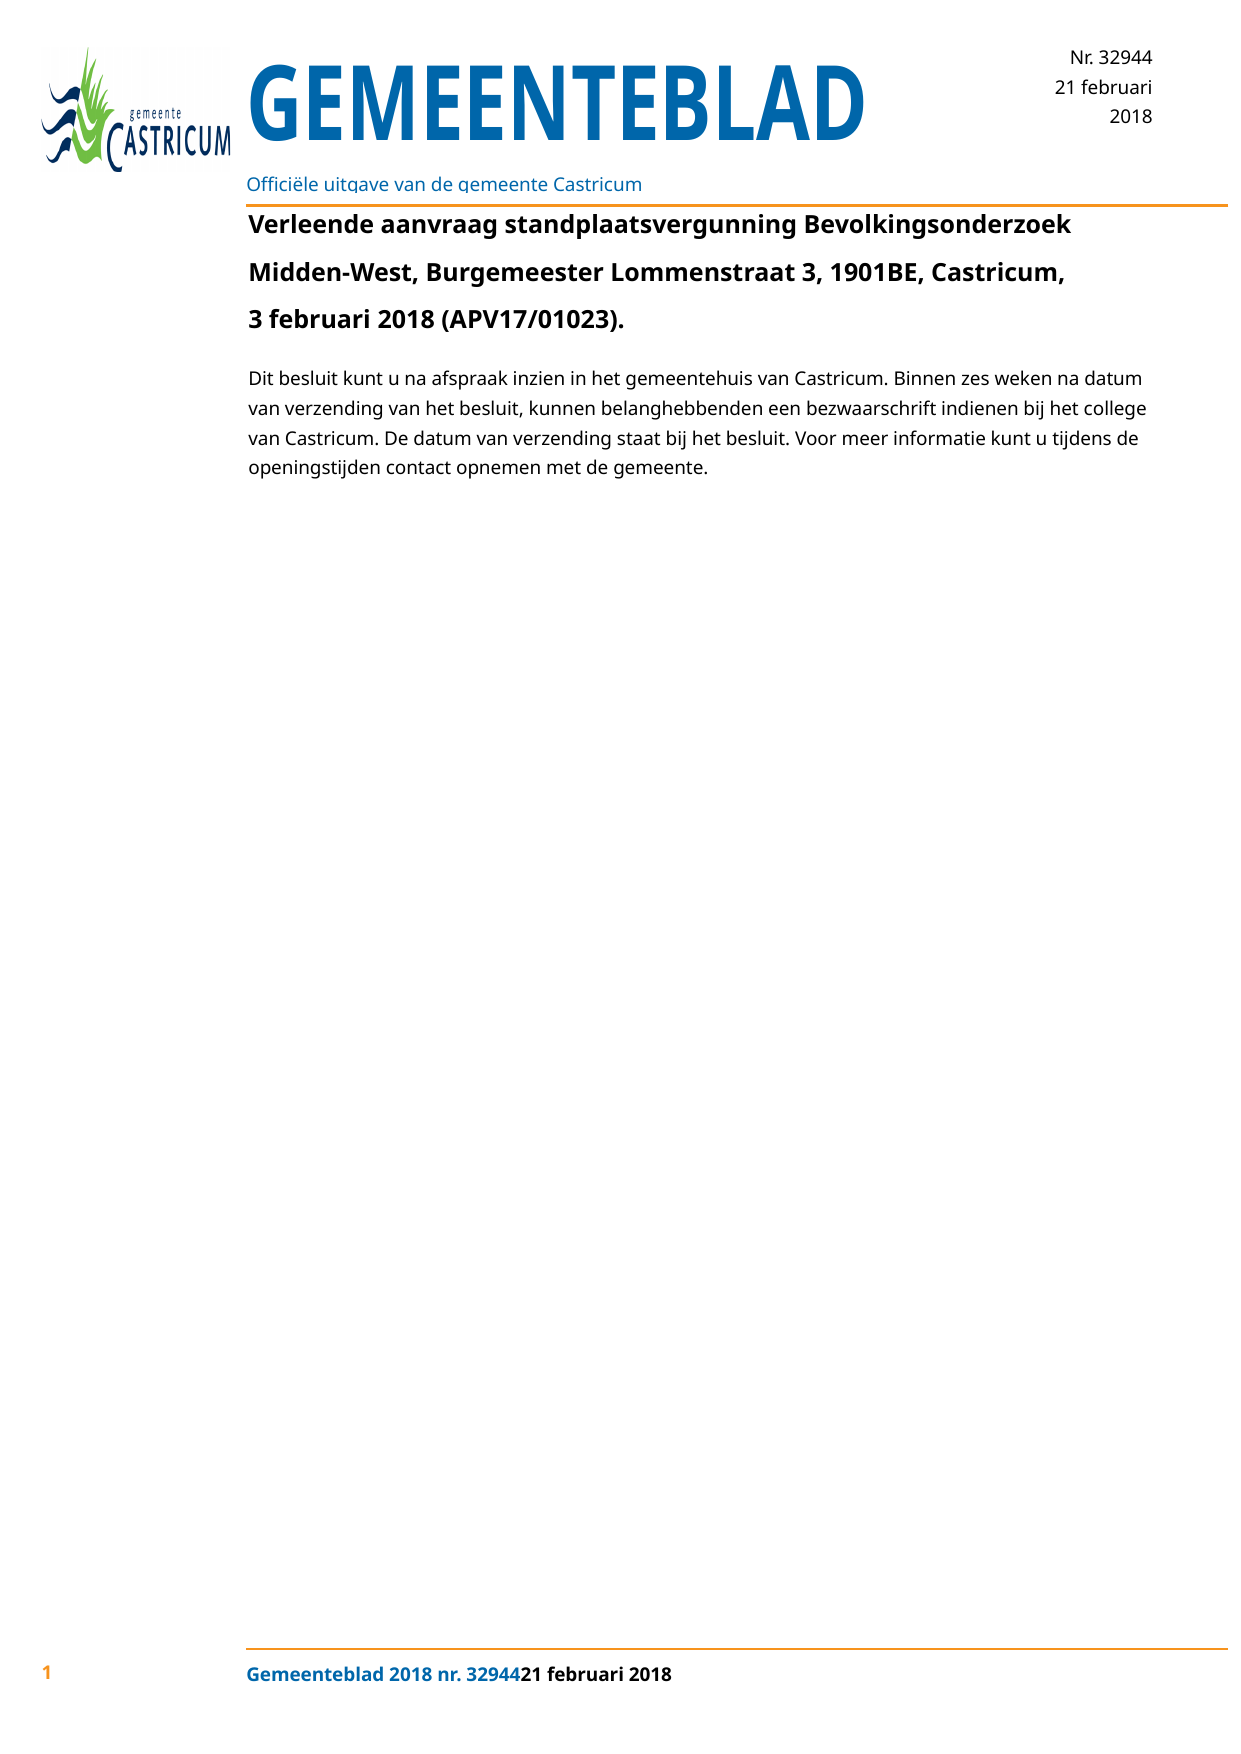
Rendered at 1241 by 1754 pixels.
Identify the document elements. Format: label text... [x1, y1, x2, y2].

text Verleende aanvraag standplaatsvergunning Bevolkingsonderzoek Midden-West, Burgemeester Lommenstraat 3, 1901BE, Castricum, 3 februari 2018 (APV17/01023). [248, 207, 1152, 336]
picture [41, 47, 231, 172]
text Dit besluit kunt u na afspraak inzien in het gemeentehuis van Castricum. Binnen zes weken na datum van verzending van het besluit, kunnen belanghebbenden een bezwaarschrift indienen bij het college van Castricum. De datum van verzending staat bij het besluit. Voor meer informatie kunt u tijdens de openingstijden contact opnemen met de gemeente. [248, 366, 1152, 480]
